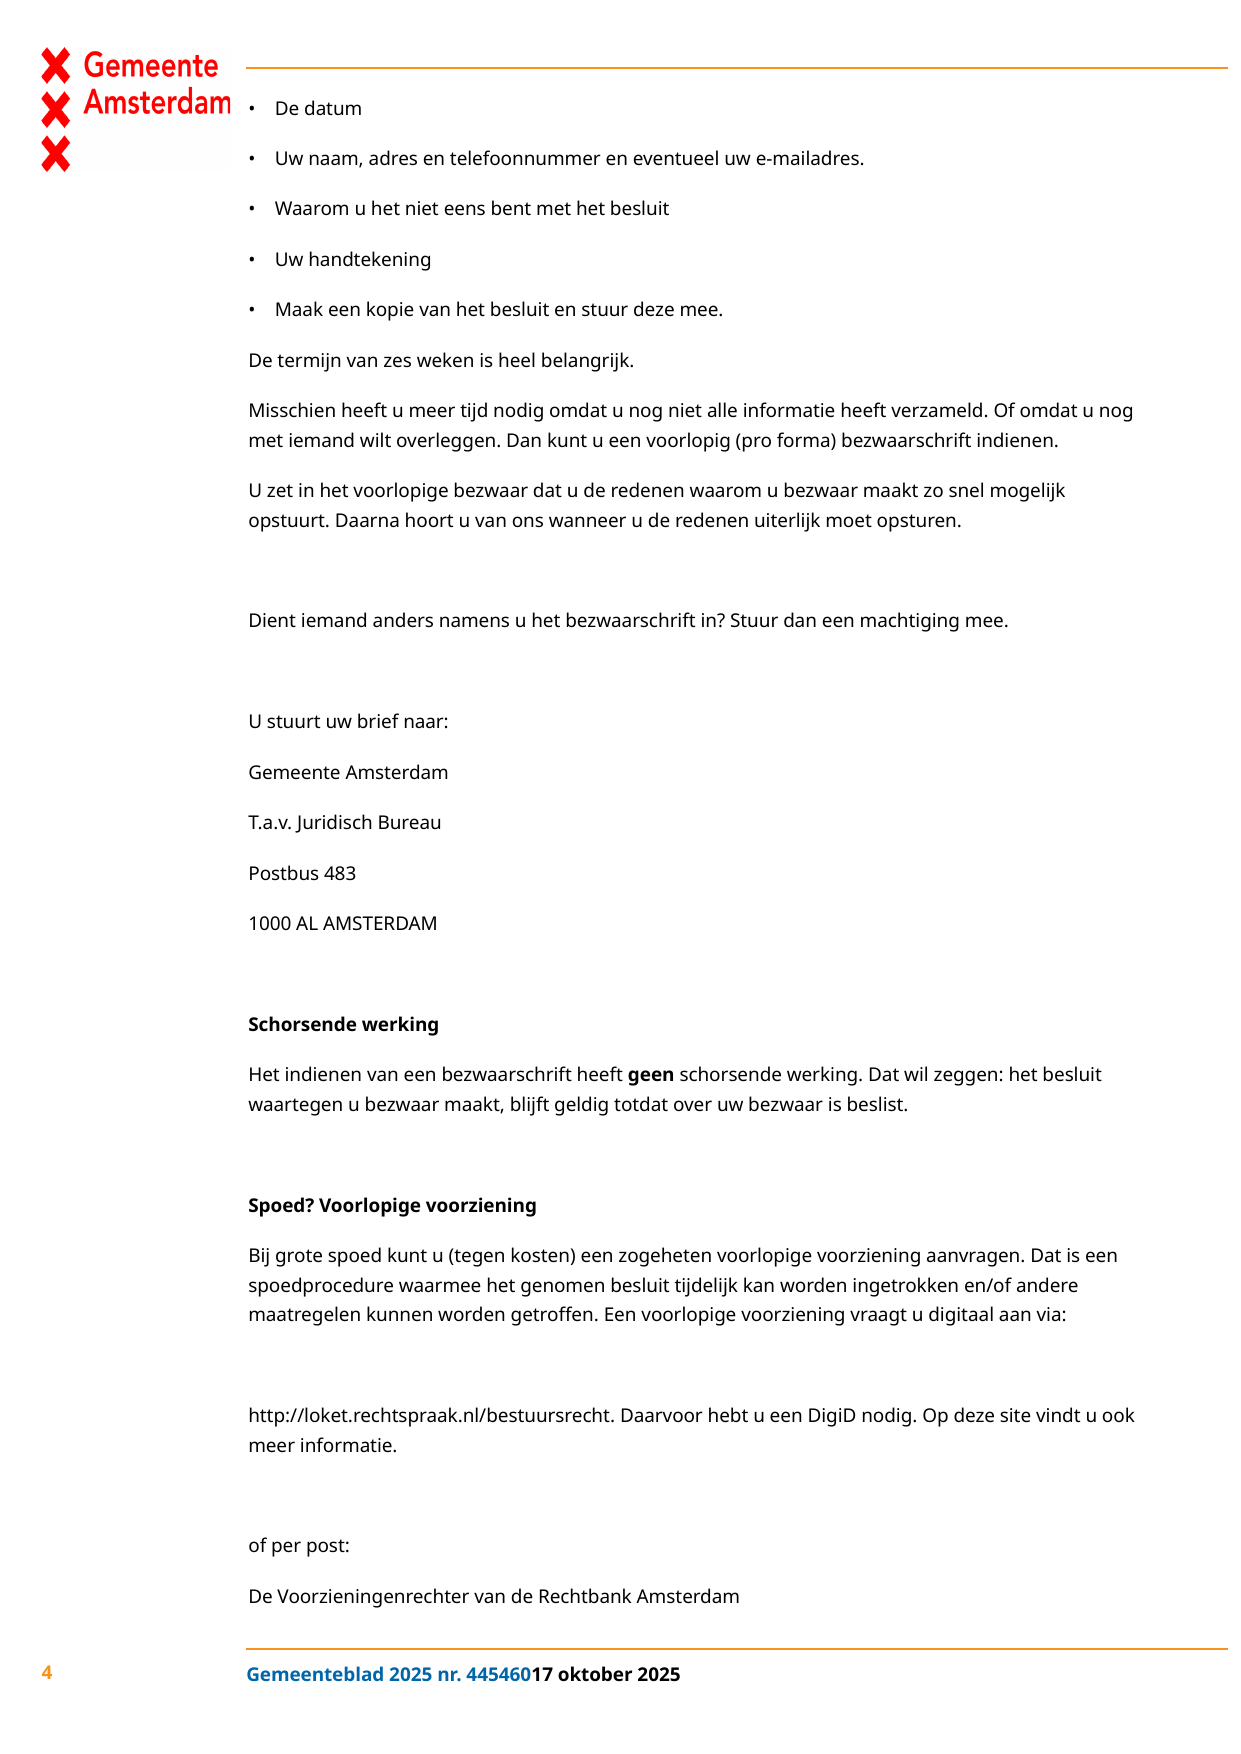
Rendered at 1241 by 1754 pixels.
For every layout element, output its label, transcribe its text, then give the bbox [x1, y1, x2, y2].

text T.a.v. Juridisch Bureau [248, 809, 1152, 835]
text Spoed? Voorlopige voorziening [248, 1192, 1152, 1218]
text Dient iemand anders namens u het bezwaarschrift in? Stuur dan een machtiging mee. [248, 608, 1152, 633]
text De termijn van zes weken is heel belangrijk. [248, 347, 1152, 373]
text Misschien heeft u meer tijd nodig omdat u nog niet alle informatie heeft verzameld. Of omdat u nog met iemand wilt overleggen. Dan kunt u een voorlopig (pro forma) bezwaarschrift indienen. [248, 397, 1152, 453]
text Schorsende werking [248, 1011, 1152, 1037]
text U stuurt uw brief naar: [248, 708, 1152, 734]
text • Uw naam, adres en telefoonnummer en eventueel uw e-mailadres. [248, 145, 1152, 171]
text Gemeente Amsterdam [248, 759, 1152, 785]
text Het indienen van een bezwaarschrift heeft geen schorsende werking. Dat wil zeggen: het besluit waartegen u bezwaar maakt, blijft geldig totdat over uw bezwaar is beslist. [248, 1061, 1152, 1117]
text De Voorzieningenrechter van de Rechtbank Amsterdam [248, 1583, 1152, 1609]
text of per post: [248, 1533, 1152, 1558]
text • De datum [248, 95, 1152, 121]
text http://loket.rechtspraak.nl/bestuursrecht. Daarvoor hebt u een DigiD nodig. Op deze site vindt u ook meer informatie. [248, 1402, 1152, 1458]
text 1000 AL AMSTERDAM [248, 910, 1152, 936]
text Bij grote spoed kunt u (tegen kosten) een zogeheten voorlopige voorziening aanvragen. Dat is een spoedprocedure waarmee het genomen besluit tijdelijk kan worden ingetrokken en/of andere maatregelen kunnen worden getroffen. Een voorlopige voorziening vraagt u digitaal aan via: [248, 1242, 1152, 1327]
text • Maak een kopie van het besluit en stuur deze mee. [248, 296, 1152, 322]
text U zet in het voorlopige bezwaar dat u de redenen waarom u bezwaar maakt zo snel mogelijk opstuurt. Daarna hoort u van ons wanneer u de redenen uiterlijk moet opsturen. [248, 477, 1152, 533]
text • Waarom u het niet eens bent met het besluit [248, 196, 1152, 221]
text • Uw handtekening [248, 246, 1152, 272]
text Postbus 483 [248, 860, 1152, 886]
picture [41, 47, 231, 172]
